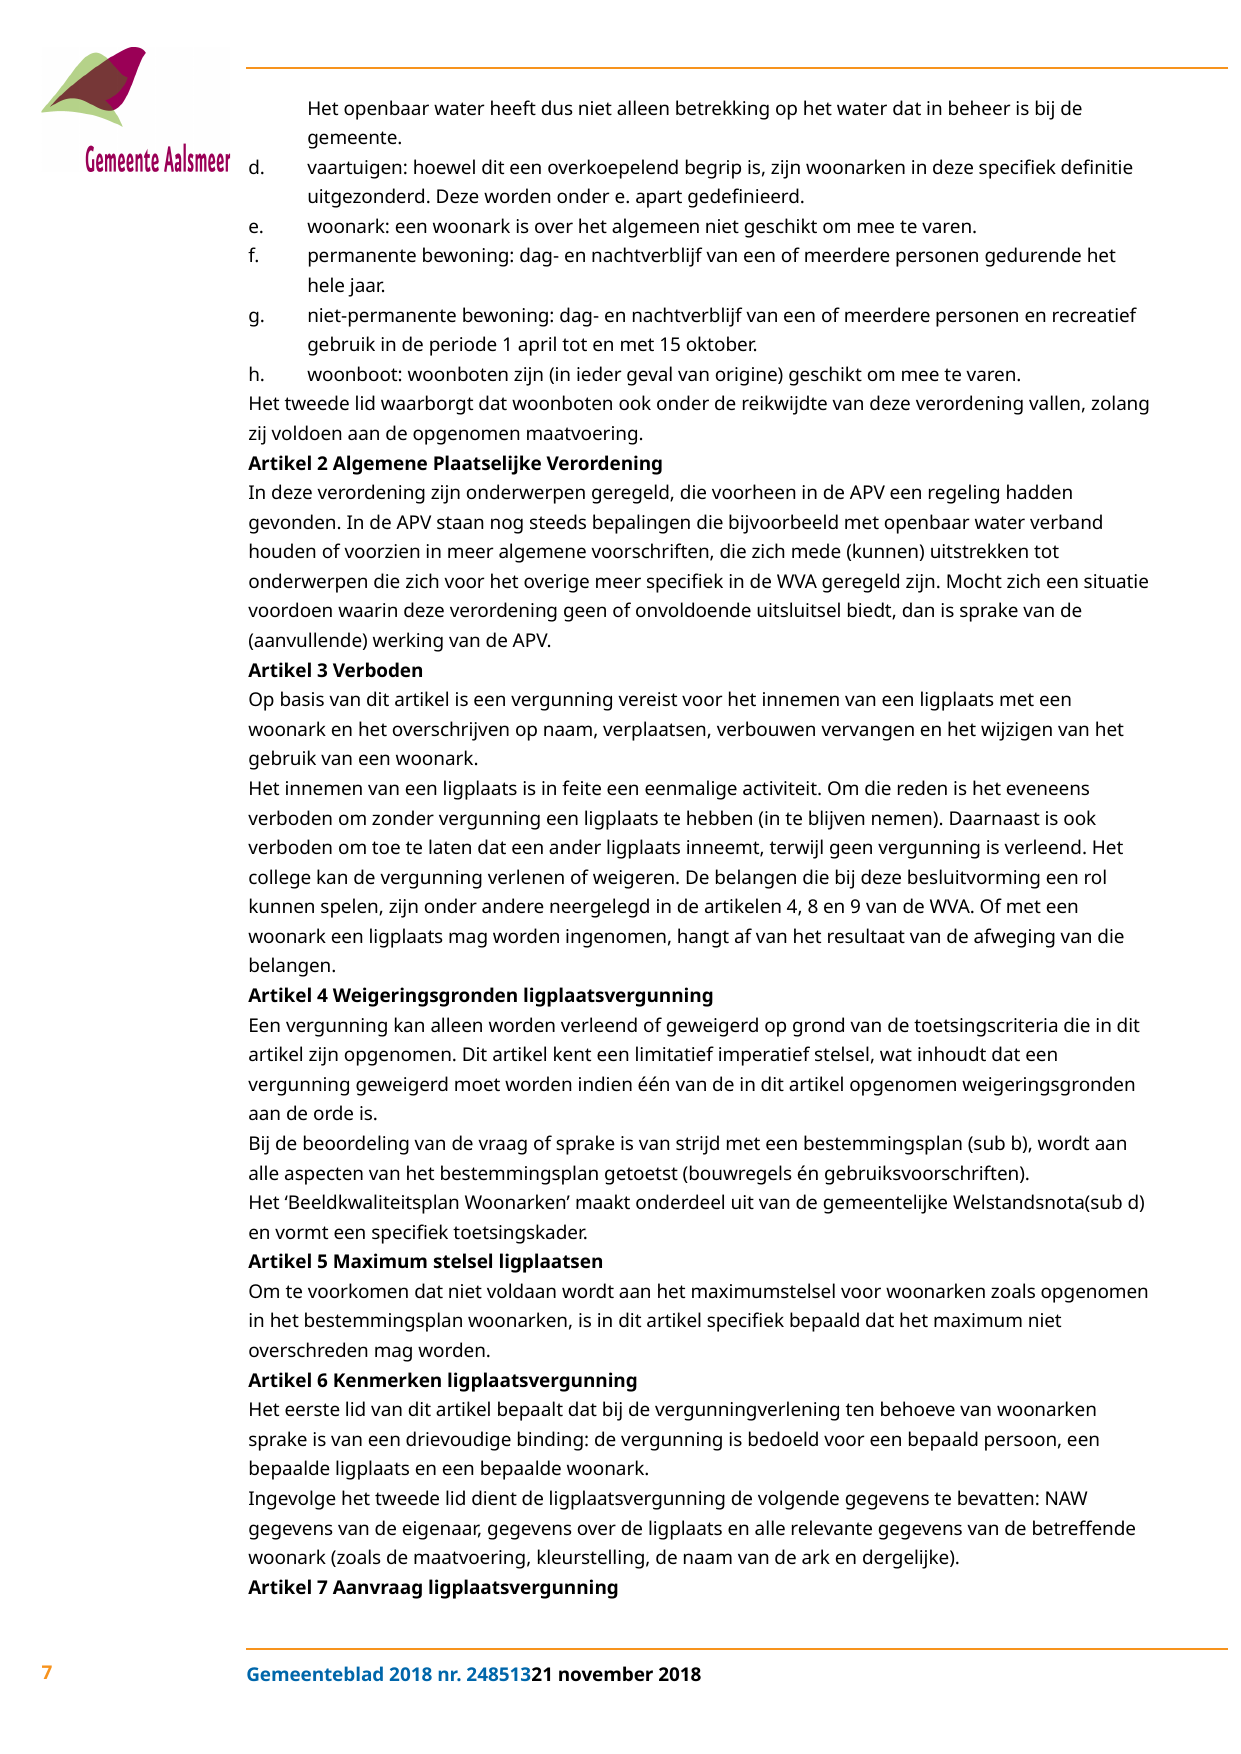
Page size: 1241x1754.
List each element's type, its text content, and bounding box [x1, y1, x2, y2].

text Het innemen van een ligplaats is in feite een eenmalige activiteit. Om die reden is het eveneens verboden om zonder vergunning een ligplaats te hebben (in te blijven nemen). Daarnaast is ook verboden om toe te laten dat een ander ligplaats inneemt, terwijl geen vergunning is verleend. Het college kan de vergunning verlenen of weigeren. De belangen die bij deze besluitvorming een rol kunnen spelen, zijn onder andere neergelegd in de artikelen 4, 8 en 9 van de WVA. Of met een woonark een ligplaats mag worden ingenomen, hangt af van het resultaat van de afweging van die belangen. [248, 775, 1152, 978]
list woonark: een woonark is over het algemeen niet geschikt om mee te varen. [248, 213, 1152, 239]
list vaartuigen: hoewel dit een overkoepelend begrip is, zijn woonarken in deze specifiek definitie uitgezonderd. Deze worden onder e. apart gedefinieerd. [248, 154, 1152, 209]
list permanente bewoning: dag- en nachtverblijf van een of meerdere personen gedurende het hele jaar. [248, 243, 1152, 298]
text Ingevolge het tweede lid dient de ligplaatsvergunning de volgende gegevens te bevatten: NAW gegevens van de eigenaar, gegevens over de ligplaats en alle relevante gegevens van de betreffende woonark (zoals de maatvoering, kleurstelling, de naam van de ark en dergelijke). [248, 1485, 1152, 1570]
text Om te voorkomen dat niet voldaan wordt aan het maximumstelsel voor woonarken zoals opgenomen in het bestemmingsplan woonarken, is in dit artikel specifiek bepaald dat het maximum niet overschreden mag worden. [248, 1278, 1152, 1363]
text Bij de beoordeling van de vraag of sprake is van strijd met een bestemmingsplan (sub b), wordt aan alle aspecten van het bestemmingsplan getoetst (bouwregels én gebruiksvoorschriften). [248, 1130, 1152, 1186]
text Op basis van dit artikel is een vergunning vereist voor het innemen van een ligplaats met een woonark en het overschrijven op naam, verplaatsen, verbouwen vervangen en het wijzigen van het gebruik van een woonark. [248, 686, 1152, 771]
text Artikel 6 Kenmerken ligplaatsvergunning [248, 1367, 1152, 1393]
text Artikel 5 Maximum stelsel ligplaatsen [248, 1248, 1152, 1274]
list woonboot: woonboten zijn (in ieder geval van origine) geschikt om mee te varen. [248, 361, 1152, 387]
list niet-permanente bewoning: dag- en nachtverblijf van een of meerdere personen en recreatief gebruik in de periode 1 april tot en met 15 oktober. [248, 302, 1152, 357]
picture [41, 47, 231, 172]
text Een vergunning kan alleen worden verleend of geweigerd op grond van de toetsingscriteria die in dit artikel zijn opgenomen. Dit artikel kent een limitatief imperatief stelsel, wat inhoudt dat een vergunning geweigerd moet worden indien één van de in dit artikel opgenomen weigeringsgronden aan de orde is. [248, 1012, 1152, 1126]
text Artikel 4 Weigeringsgronden ligplaatsvergunning [248, 982, 1152, 1008]
text Het ‘Beeldkwaliteitsplan Woonarken’ maakt onderdeel uit van de gemeentelijke Welstandsnota(sub d) en vormt een specifiek toetsingskader. [248, 1189, 1152, 1245]
text Artikel 2 Algemene Plaatselijke Verordening [248, 450, 1152, 476]
text Het tweede lid waarborgt dat woonboten ook onder de reikwijdte van deze verordening vallen, zolang zij voldoen aan de opgenomen maatvoering. [248, 391, 1152, 446]
text Artikel 3 Verboden [248, 657, 1152, 683]
list Het openbaar water heeft dus niet alleen betrekking op het water dat in beheer is bij de gemeente. [248, 95, 1152, 150]
text Het eerste lid van dit artikel bepaalt dat bij de vergunningverlening ten behoeve van woonarken sprake is van een drievoudige binding: de vergunning is bedoeld voor een bepaald persoon, een bepaalde ligplaats en een bepaalde woonark. [248, 1396, 1152, 1481]
text Artikel 7 Aanvraag ligplaatsvergunning [248, 1574, 1152, 1600]
text In deze verordening zijn onderwerpen geregeld, die voorheen in de APV een regeling hadden gevonden. In de APV staan nog steeds bepalingen die bijvoorbeeld met openbaar water verband houden of voorzien in meer algemene voorschriften, die zich mede (kunnen) uitstrekken tot onderwerpen die zich voor het overige meer specifiek in de WVA geregeld zijn. Mocht zich een situatie voordoen waarin deze verordening geen of onvoldoende uitsluitsel biedt, dan is sprake van de (aanvullende) werking van de APV. [248, 479, 1152, 653]
